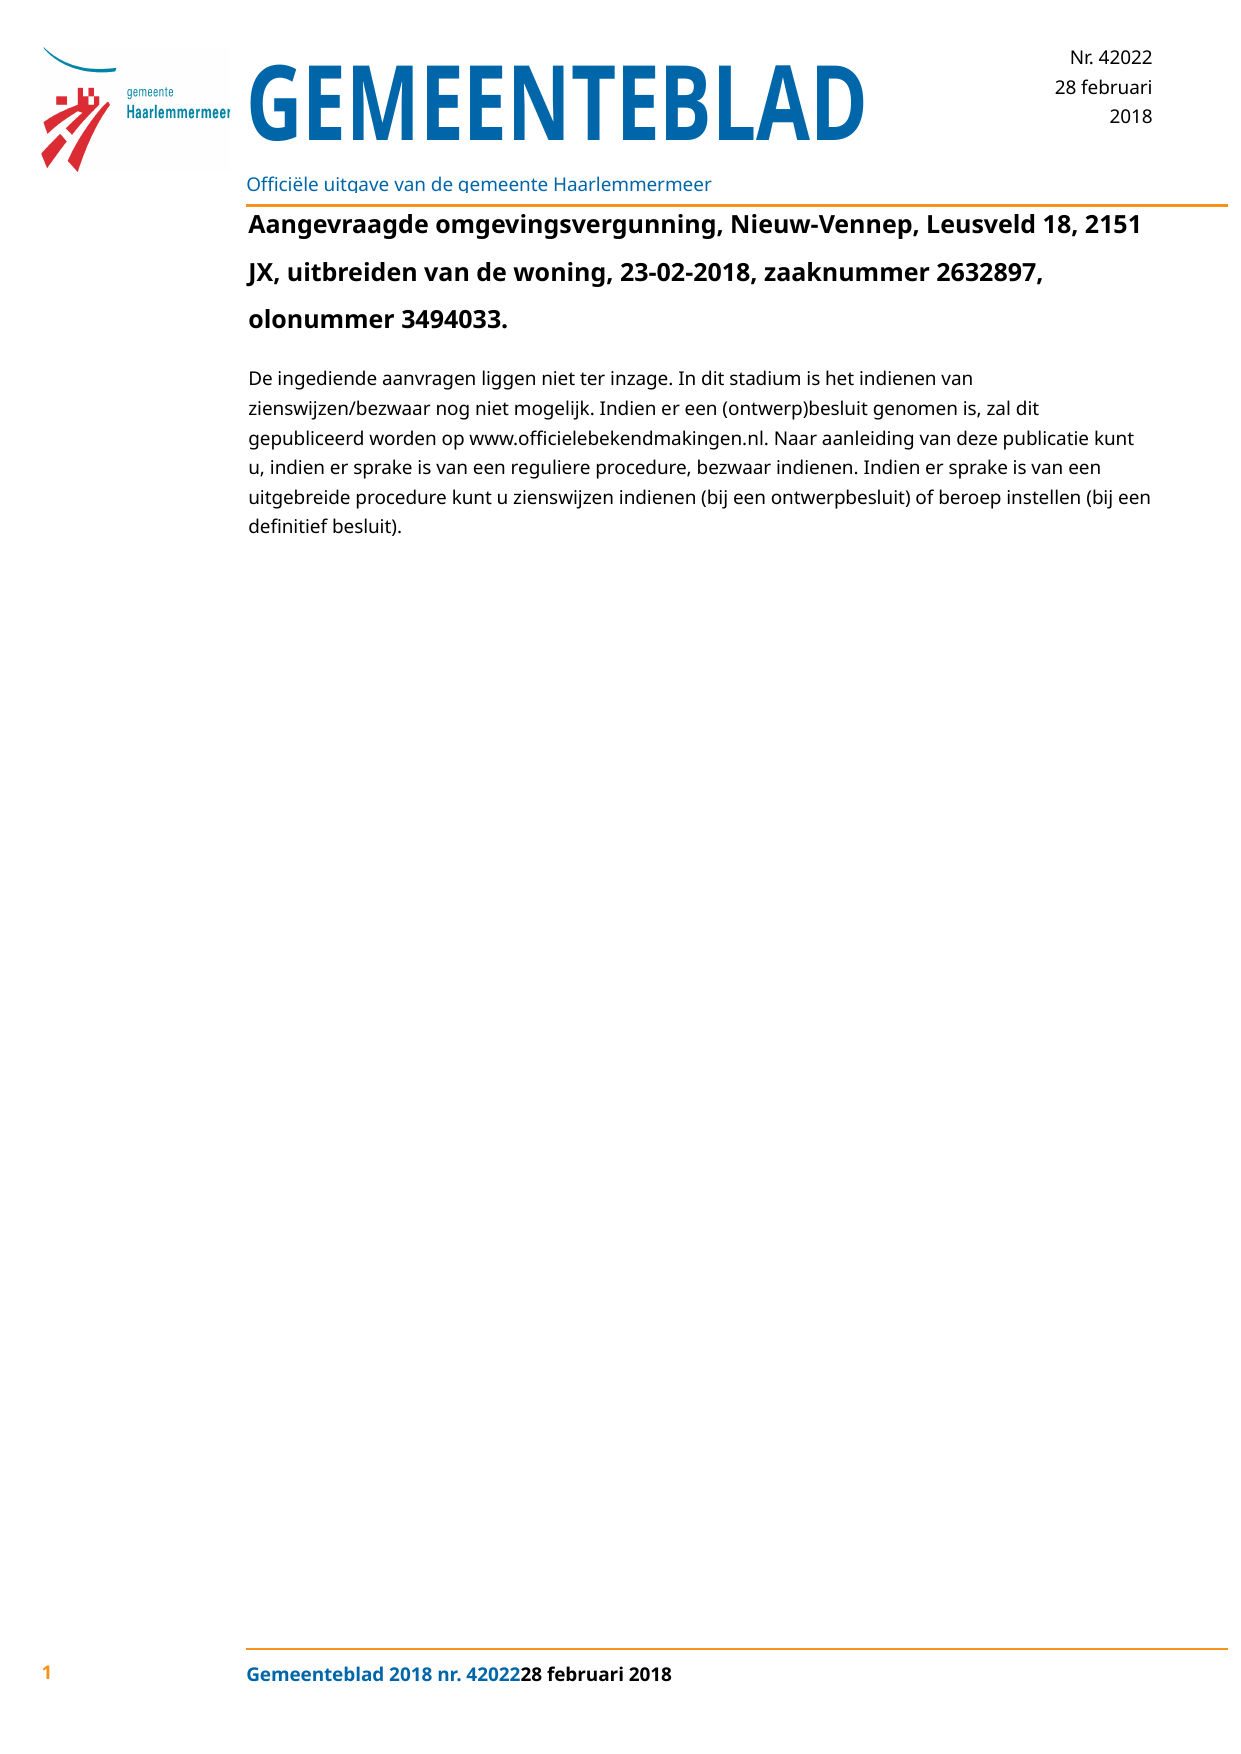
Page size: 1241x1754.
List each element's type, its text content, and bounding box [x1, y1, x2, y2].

text De ingediende aanvragen liggen niet ter inzage. In dit stadium is het indienen van zienswijzen/bezwaar nog niet mogelijk. Indien er een (ontwerp)besluit genomen is, zal dit gepubliceerd worden op www.officielebekendmakingen.nl. Naar aanleiding van deze publicatie kunt u, indien er sprake is van een reguliere procedure, bezwaar indienen. Indien er sprake is van een uitgebreide procedure kunt u zienswijzen indienen (bij een ontwerpbesluit) of beroep instellen (bij een definitief besluit). [248, 366, 1152, 539]
picture [41, 47, 231, 172]
text Aangevraagde omgevingsvergunning, Nieuw-Vennep, Leusveld 18, 2151 JX, uitbreiden van de woning, 23-02-2018, zaaknummer 2632897, olonummer 3494033. [248, 207, 1152, 336]
